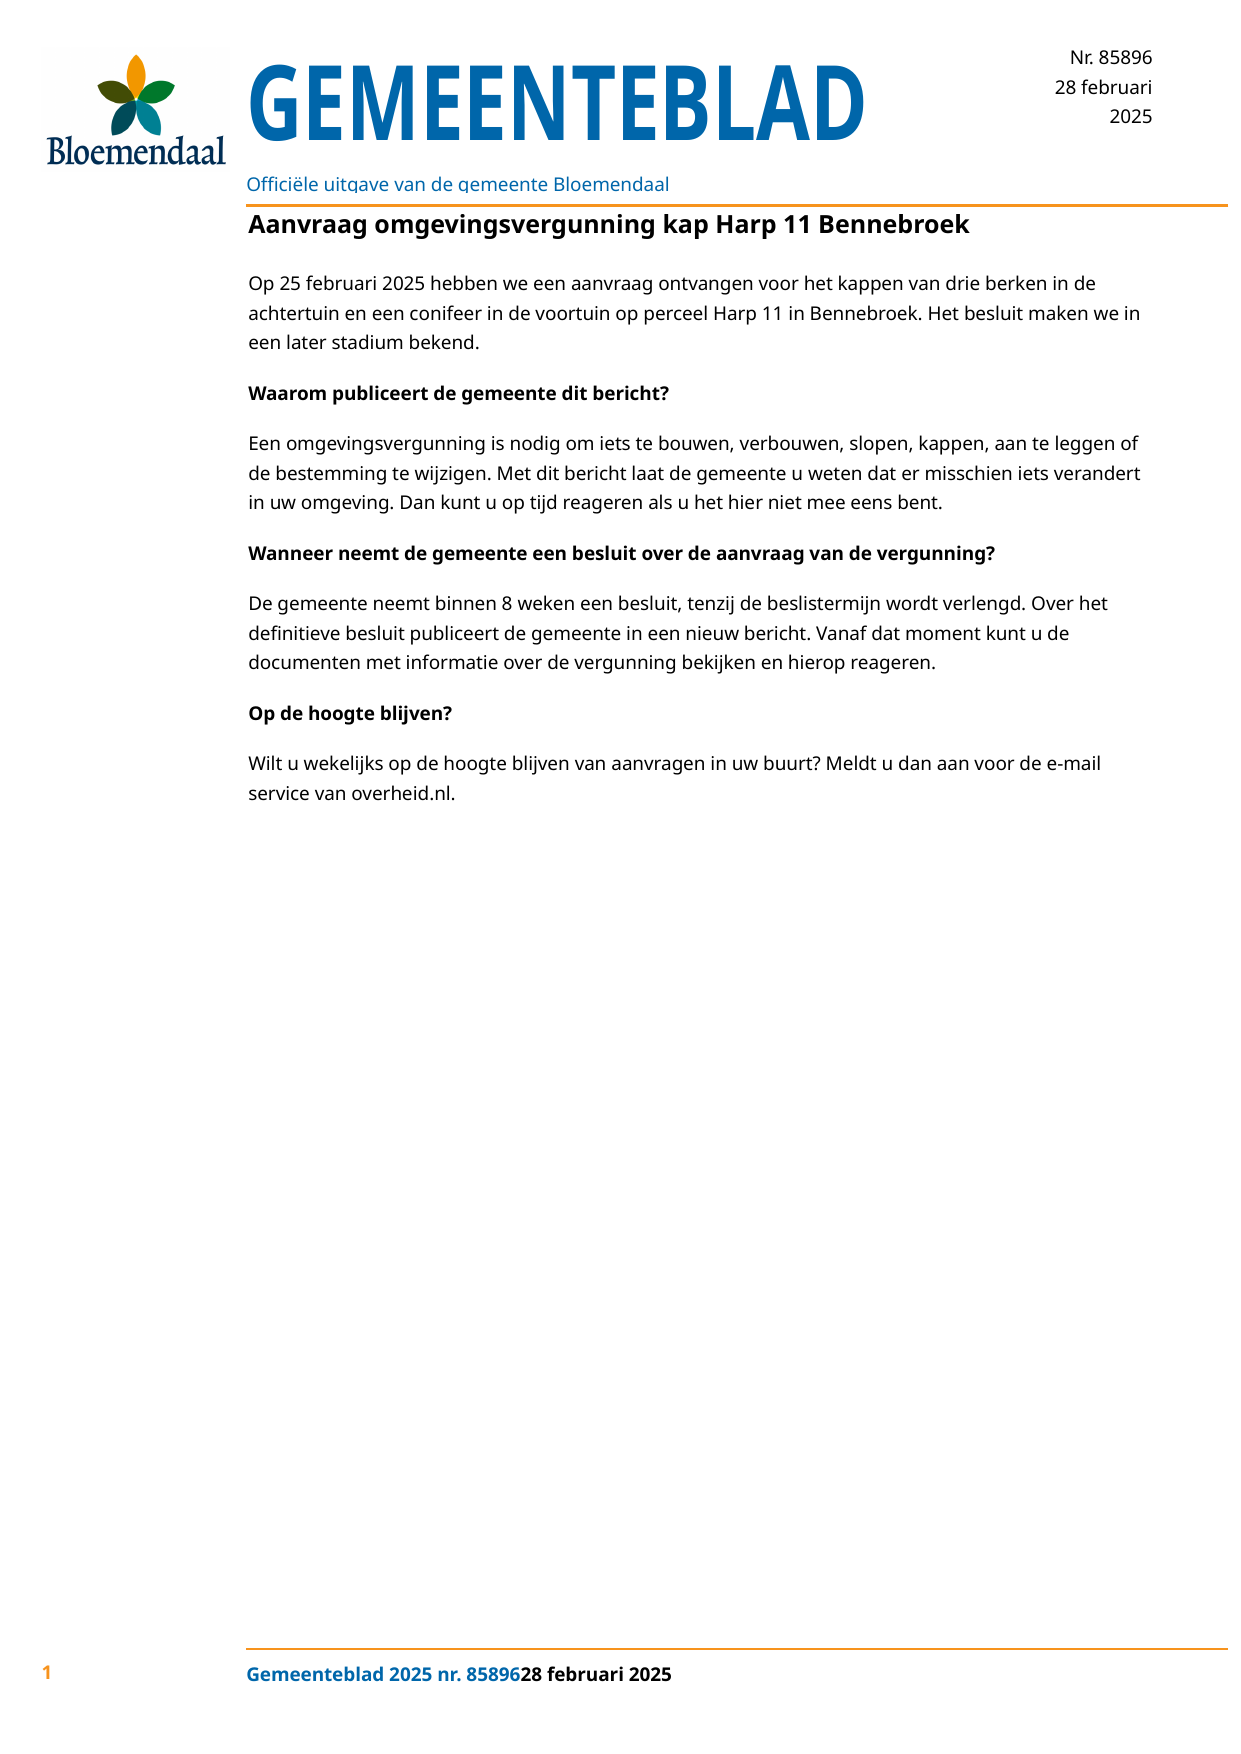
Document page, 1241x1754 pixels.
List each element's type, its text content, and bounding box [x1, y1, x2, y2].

text Wilt u wekelijks op de hoogte blijven van aanvragen in uw buurt? Meldt u dan aan voor de e-mail service van overheid.nl. [248, 750, 1152, 806]
text De gemeente neemt binnen 8 weken een besluit, tenzij de beslistermijn wordt verlengd. Over het definitieve besluit publiceert de gemeente in een nieuw bericht. Vanaf dat moment kunt u de documenten met informatie over de vergunning bekijken en hierop reageren. [248, 590, 1152, 675]
text Op 25 februari 2025 hebben we een aanvraag ontvangen voor het kappen van drie berken in de achtertuin en een conifeer in de voortuin op perceel Harp 11 in Bennebroek. Het besluit maken we in een later stadium bekend. [248, 270, 1152, 355]
picture [41, 47, 231, 172]
text Een omgevingsvergunning is nodig om iets te bouwen, verbouwen, slopen, kappen, aan te leggen of de bestemming te wijzigen. Met dit bericht laat de gemeente u weten dat er misschien iets verandert in uw omgeving. Dan kunt u op tijd reageren als u het hier niet mee eens bent. [248, 430, 1152, 515]
text Wanneer neemt de gemeente een besluit over de aanvraag van de vergunning? [248, 540, 1152, 566]
text Aanvraag omgevingsvergunning kap Harp 11 Bennebroek [248, 207, 1152, 241]
text Waarom publiceert de gemeente dit bericht? [248, 380, 1152, 406]
text Op de hoogte blijven? [248, 700, 1152, 726]
